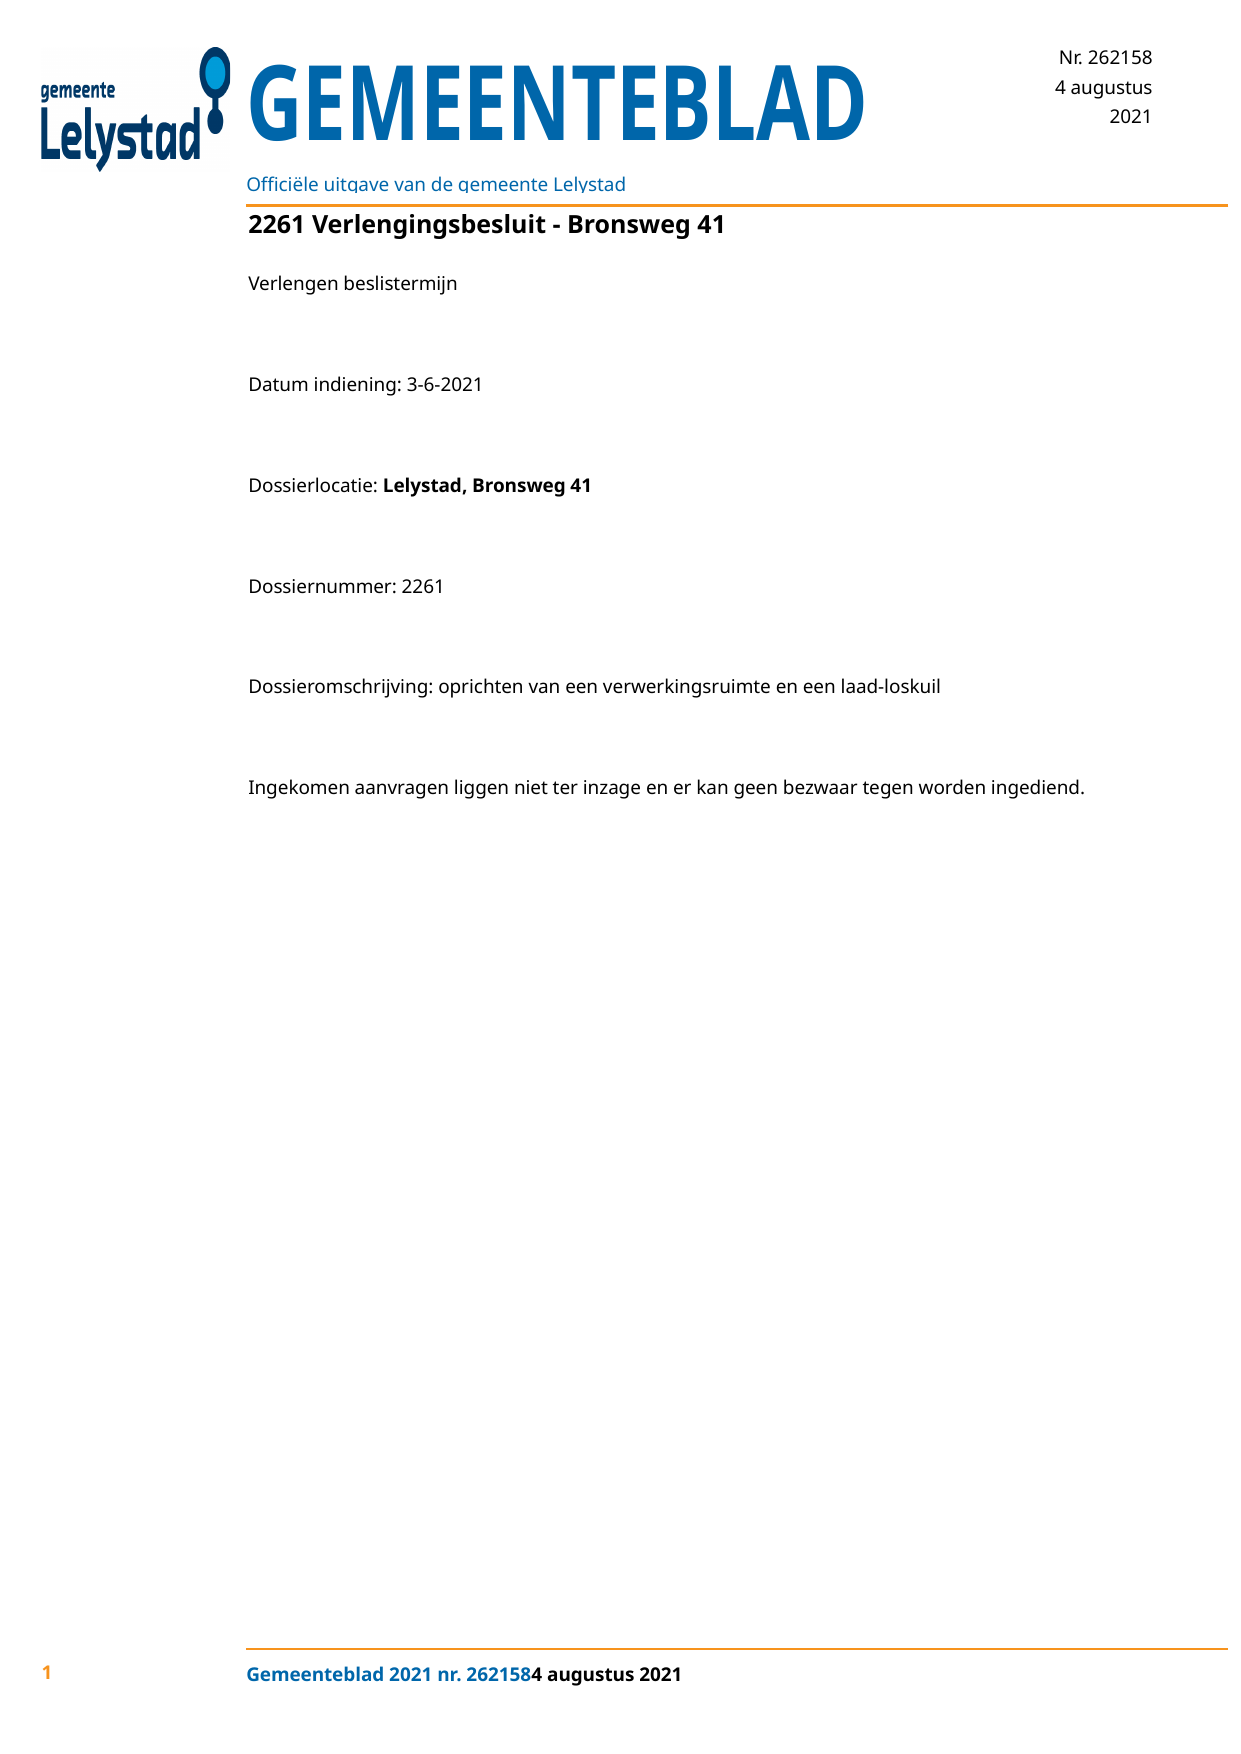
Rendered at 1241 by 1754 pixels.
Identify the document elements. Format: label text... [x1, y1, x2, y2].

text Verlengen beslistermijn [248, 270, 1152, 296]
text Datum indiening: 3-6-2021 [248, 371, 1152, 397]
picture [41, 47, 231, 172]
text Dossieromschrijving: oprichten van een verwerkingsruimte en een laad-loskuil [248, 674, 1152, 699]
text Dossiernummer: 2261 [248, 573, 1152, 598]
text Ingekomen aanvragen liggen niet ter inzage en er kan geen bezwaar tegen worden ingediend. [248, 774, 1152, 800]
text 2261 Verlengingsbesluit - Bronsweg 41 [248, 207, 1152, 241]
text Dossierlocatie: Lelystad, Bronsweg 41 [248, 472, 1152, 498]
